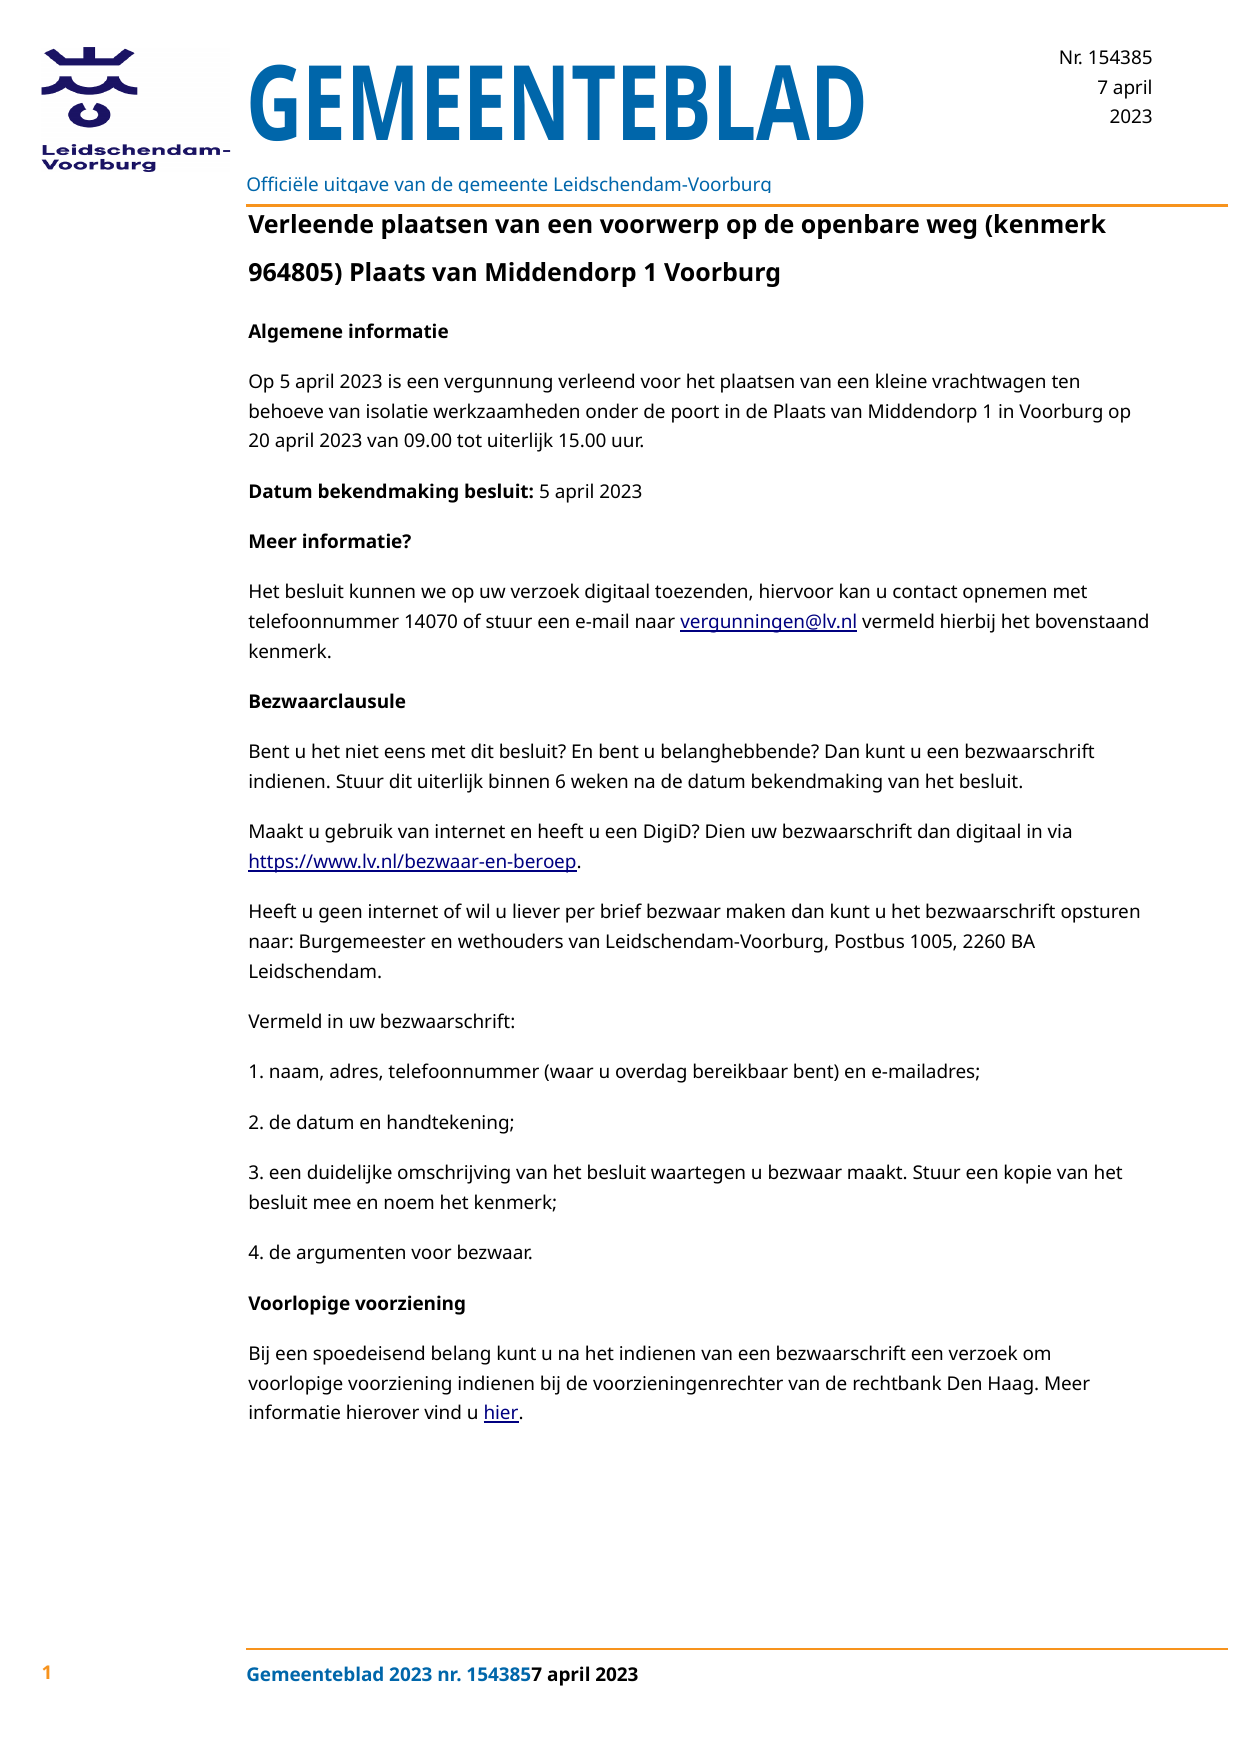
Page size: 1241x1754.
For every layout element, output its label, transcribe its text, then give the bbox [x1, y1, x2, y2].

text Meer informatie? [248, 528, 1152, 554]
text Bezwaarclausule [248, 688, 1152, 714]
text 2. de datum en handtekening; [248, 1109, 1152, 1135]
text 4. de argumenten voor bezwaar. [248, 1239, 1152, 1265]
text Voorlopige voorziening [248, 1290, 1152, 1316]
text Op 5 april 2023 is een vergunnung verleend voor het plaatsen van een kleine vrachtwagen ten behoeve van isolatie werkzaamheden onder de poort in de Plaats van Middendorp 1 in Voorburg op 20 april 2023 van 09.00 tot uiterlijk 15.00 uur. [248, 368, 1152, 453]
text Vermeld in uw bezwaarschrift: [248, 1008, 1152, 1034]
text Algemene informatie [248, 318, 1152, 344]
picture [41, 47, 231, 172]
text Heeft u geen internet of wil u liever per brief bezwaar maken dan kunt u het bezwaarschrift opsturen naar: Burgemeester en wethouders van Leidschendam-Voorburg, Postbus 1005, 2260 BA Leidschendam. [248, 899, 1152, 984]
text Maakt u gebruik van internet en heeft u een DigiD? Dien uw bezwaarschrift dan digitaal in via https://www.lv.nl/bezwaar-en-beroep. [248, 819, 1152, 874]
text 1. naam, adres, telefoonnummer (waar u overdag bereikbaar bent) en e-mailadres; [248, 1059, 1152, 1084]
text Het besluit kunnen we op uw verzoek digitaal toezenden, hiervoor kan u contact opnemen met telefoonnummer 14070 of stuur een e-mail naar vergunningen@lv.nl vermeld hierbij het bovenstaand kenmerk. [248, 579, 1152, 664]
text Datum bekendmaking besluit: 5 april 2023 [248, 478, 1152, 504]
text Bent u het niet eens met dit besluit? En bent u belanghebbende? Dan kunt u een bezwaarschrift indienen. Stuur dit uiterlijk binnen 6 weken na de datum bekendmaking van het besluit. [248, 739, 1152, 794]
text Bij een spoedeisend belang kunt u na het indienen van een bezwaarschrift een verzoek om voorlopige voorziening indienen bij de voorzieningenrechter van de rechtbank Den Haag. Meer informatie hierover vind u hier. [248, 1340, 1152, 1425]
text Verleende plaatsen van een voorwerp op de openbare weg (kenmerk 964805) Plaats van Middendorp 1 Voorburg [248, 207, 1152, 288]
text 3. een duidelijke omschrijving van het besluit waartegen u bezwaar maakt. Stuur een kopie van het besluit mee en noem het kenmerk; [248, 1159, 1152, 1215]
